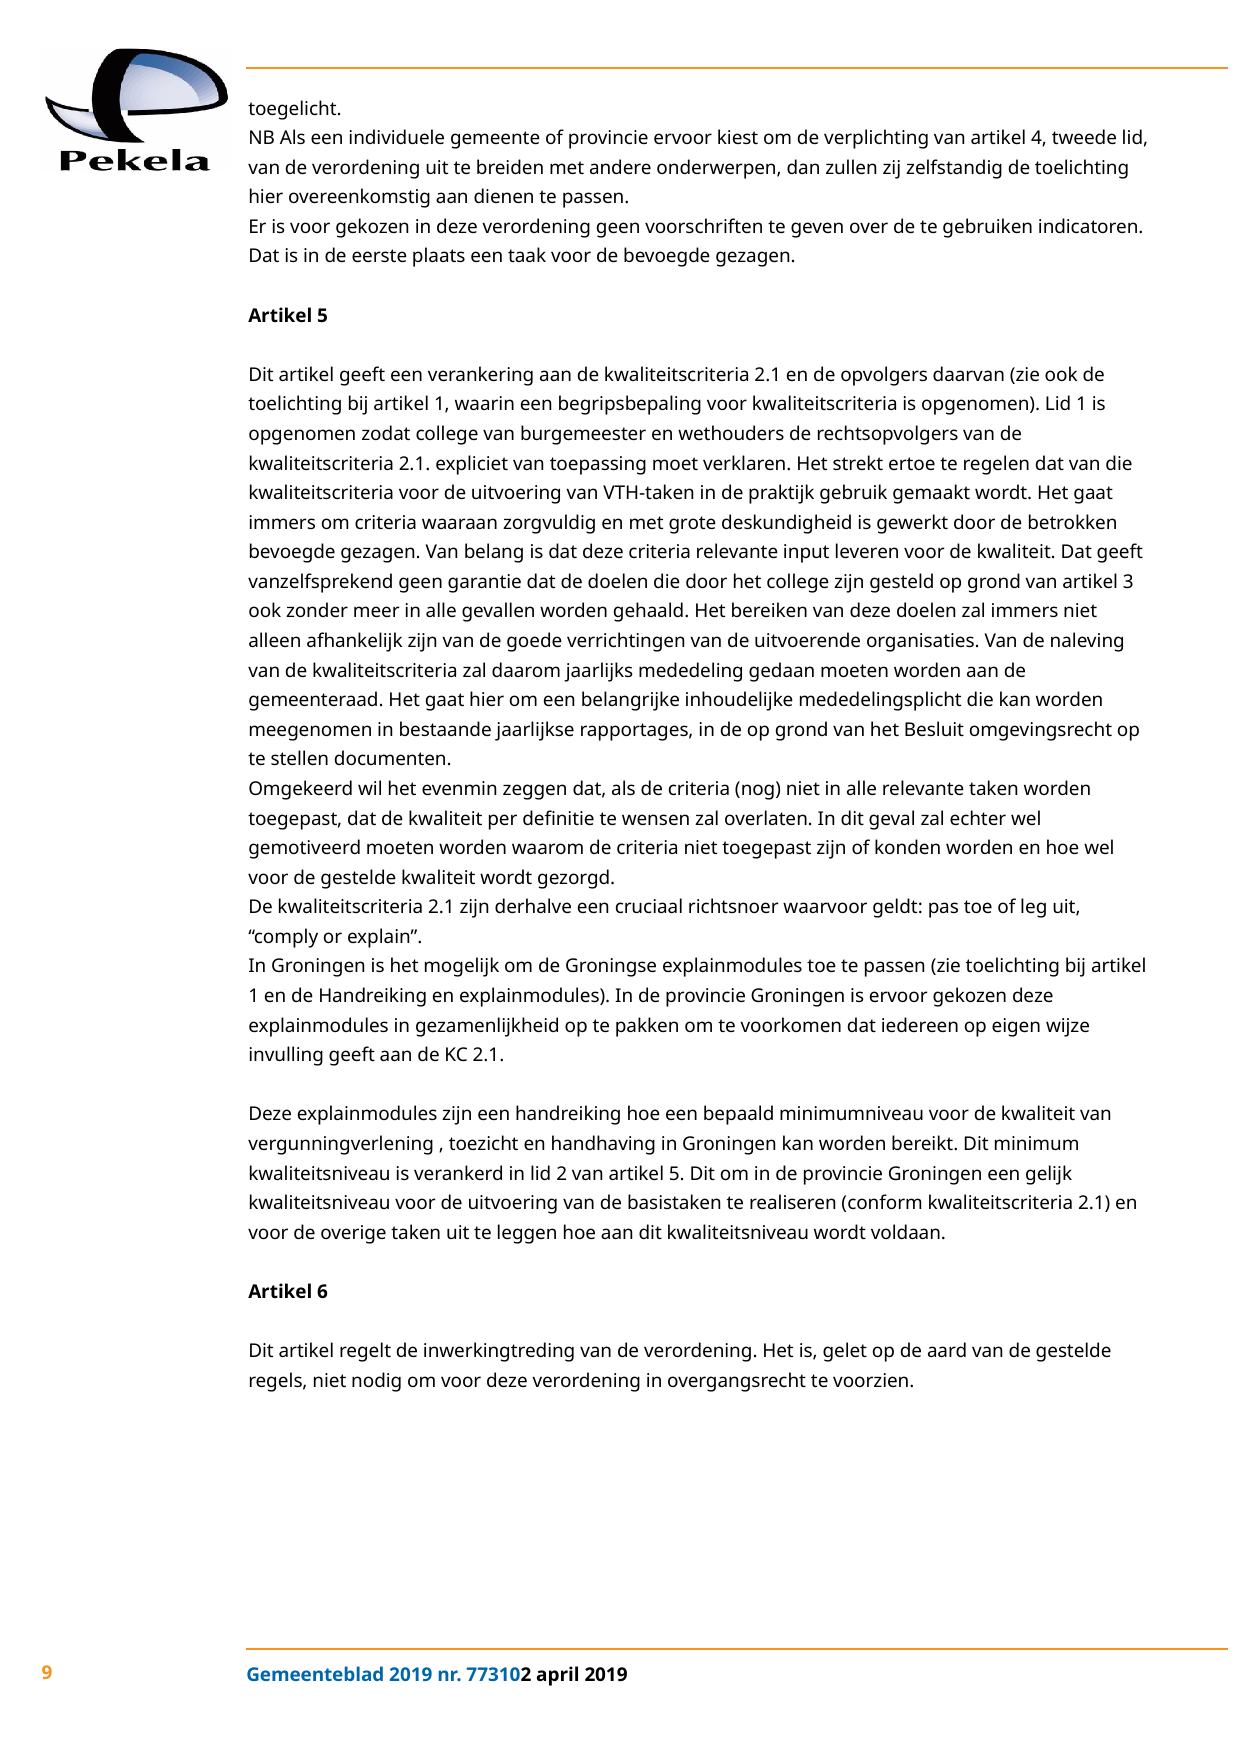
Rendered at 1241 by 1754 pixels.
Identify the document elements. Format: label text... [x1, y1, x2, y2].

text Dit artikel geeft een verankering aan de kwaliteitscriteria 2.1 en de opvolgers daarvan (zie ook de toelichting bij artikel 1, waarin een begripsbepaling voor kwaliteitscriteria is opgenomen). Lid 1 is opgenomen zodat college van burgemeester en wethouders de rechtsopvolgers van de kwaliteitscriteria 2.1. expliciet van toepassing moet verklaren. Het strekt ertoe te regelen dat van die kwaliteitscriteria voor de uitvoering van VTH-taken in de praktijk gebruik gemaakt wordt. Het gaat immers om criteria waaraan zorgvuldig en met grote deskundigheid is gewerkt door de betrokken bevoegde gezagen. Van belang is dat deze criteria relevante input leveren voor de kwaliteit. Dat geeft vanzelfsprekend geen garantie dat de doelen die door het college zijn gesteld op grond van artikel 3 ook zonder meer in alle gevallen worden gehaald. Het bereiken van deze doelen zal immers niet alleen afhankelijk zijn van de goede verrichtingen van de uitvoerende organisaties. Van de naleving van de kwaliteitscriteria zal daarom jaarlijks mededeling gedaan moeten worden aan de gemeenteraad. Het gaat hier om een belangrijke inhoudelijke mededelingsplicht die kan worden meegenomen in bestaande jaarlijkse rapportages, in de op grond van het Besluit omgevingsrecht op te stellen documenten. [248, 361, 1152, 771]
picture [41, 47, 231, 172]
text Omgekeerd wil het evenmin zeggen dat, als de criteria (nog) niet in alle relevante taken worden toegepast, dat de kwaliteit per definitie te wensen zal overlaten. In dit geval zal echter wel gemotiveerd moeten worden waarom de criteria niet toegepast zijn of konden worden en hoe wel voor de gestelde kwaliteit wordt gezorgd. [248, 775, 1152, 890]
text NB Als een individuele gemeente of provincie ervoor kiest om de verplichting van artikel 4, tweede lid, van de verordening uit te breiden met andere onderwerpen, dan zullen zij zelfstandig de toelichting hier overeenkomstig aan dienen te passen. [248, 124, 1152, 209]
text Artikel 5 [248, 302, 1152, 328]
text toegelicht. [248, 95, 1152, 121]
text De kwaliteitscriteria 2.1 zijn derhalve een cruciaal richtsnoer waarvoor geldt: pas toe of leg uit, “comply or explain”. [248, 893, 1152, 949]
text Artikel 6 [248, 1278, 1152, 1304]
text Deze explainmodules zijn een handreiking hoe een bepaald minimumniveau voor de kwaliteit van vergunningverlening , toezicht en handhaving in Groningen kan worden bereikt. Dit minimum kwaliteitsniveau is verankerd in lid 2 van artikel 5. Dit om in de provincie Groningen een gelijk kwaliteitsniveau voor de uitvoering van de basistaken te realiseren (conform kwaliteitscriteria 2.1) en voor de overige taken uit te leggen hoe aan dit kwaliteitsniveau wordt voldaan. [248, 1101, 1152, 1245]
text In Groningen is het mogelijk om de Groningse explainmodules toe te passen (zie toelichting bij artikel 1 en de Handreiking en explainmodules). In de provincie Groningen is ervoor gekozen deze explainmodules in gezamenlijkheid op te pakken om te voorkomen dat iedereen op eigen wijze invulling geeft aan de KC 2.1. [248, 953, 1152, 1067]
text Er is voor gekozen in deze verordening geen voorschriften te geven over de te gebruiken indicatoren. Dat is in de eerste plaats een taak voor de bevoegde gezagen. [248, 213, 1152, 268]
text Dit artikel regelt de inwerkingtreding van de verordening. Het is, gelet op de aard van de gestelde regels, niet nodig om voor deze verordening in overgangsrecht te voorzien. [248, 1337, 1152, 1393]
